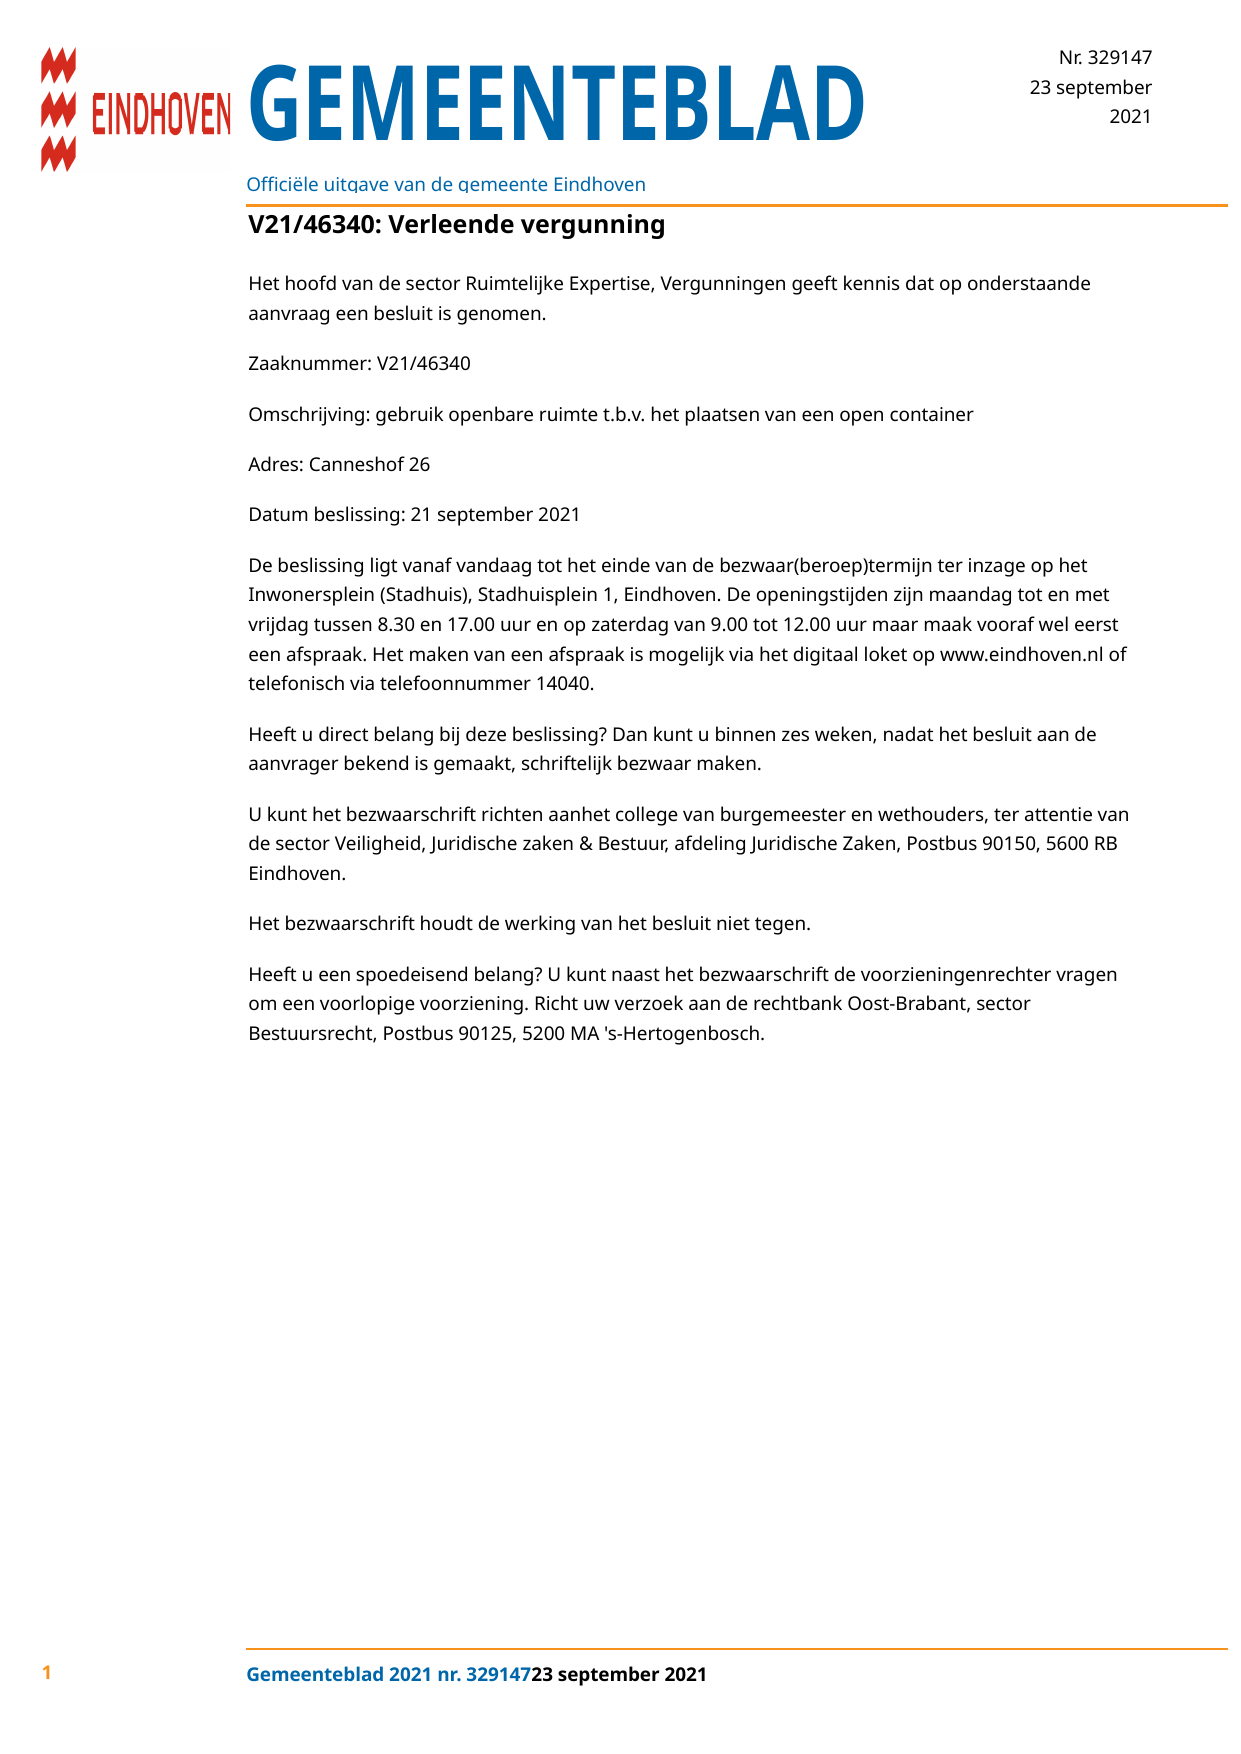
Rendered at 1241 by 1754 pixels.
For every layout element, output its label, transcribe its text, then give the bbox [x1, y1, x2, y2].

text Het hoofd van de sector Ruimtelijke Expertise, Vergunningen geeft kennis dat op onderstaande aanvraag een besluit is genomen. [248, 270, 1152, 326]
text Datum beslissing: 21 september 2021 [248, 502, 1152, 527]
text Adres: Canneshof 26 [248, 451, 1152, 477]
text Heeft u een spoedeisend belang? U kunt naast het bezwaarschrift de voorzieningenrechter vragen om een voorlopige voorziening. Richt uw verzoek aan de rechtbank Oost-Brabant, sector Bestuursrecht, Postbus 90125, 5200 MA 's-Hertogenbosch. [248, 961, 1152, 1046]
text Het bezwaarschrift houdt de werking van het besluit niet tegen. [248, 910, 1152, 936]
text De beslissing ligt vanaf vandaag tot het einde van de bezwaar(beroep)termijn ter inzage op het Inwonersplein (Stadhuis), Stadhuisplein 1, Eindhoven. De openingstijden zijn maandag tot en met vrijdag tussen 8.30 en 17.00 uur en op zaterdag van 9.00 tot 12.00 uur maar maak vooraf wel eerst een afspraak. Het maken van een afspraak is mogelijk via het digitaal loket op www.eindhoven.nl of telefonisch via telefoonnummer 14040. [248, 552, 1152, 696]
text Omschrijving: gebruik openbare ruimte t.b.v. het plaatsen van een open container [248, 401, 1152, 426]
text Heeft u direct belang bij deze beslissing? Dan kunt u binnen zes weken, nadat het besluit aan de aanvrager bekend is gemaakt, schriftelijk bezwaar maken. [248, 721, 1152, 776]
picture [41, 47, 231, 172]
text V21/46340: Verleende vergunning [248, 207, 1152, 241]
text U kunt het bezwaarschrift richten aanhet college van burgemeester en wethouders, ter attentie van de sector Veiligheid, Juridische zaken & Bestuur, afdeling Juridische Zaken, Postbus 90150, 5600 RB Eindhoven. [248, 801, 1152, 886]
text Zaaknummer: V21/46340 [248, 350, 1152, 376]
